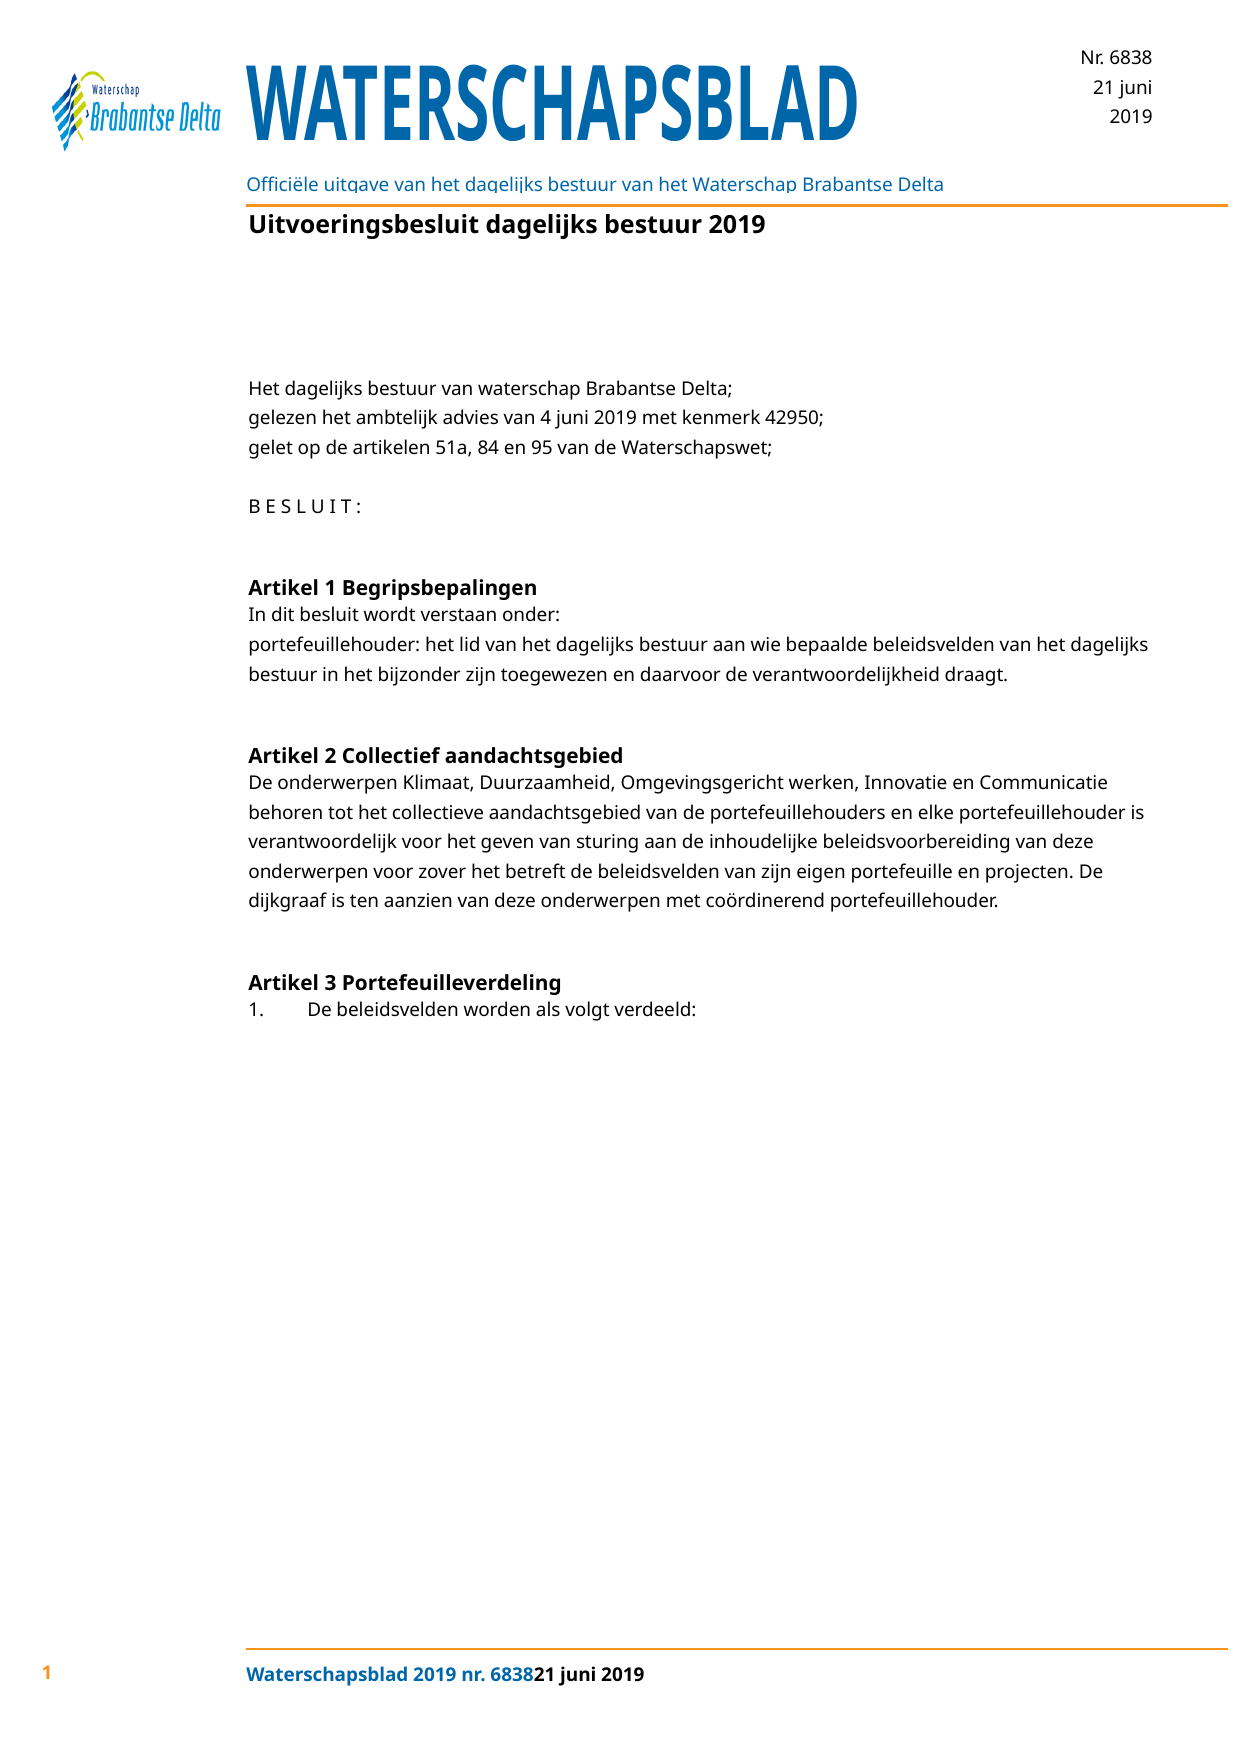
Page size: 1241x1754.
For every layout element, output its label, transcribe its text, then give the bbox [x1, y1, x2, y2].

text Artikel 1 Begripsbepalingen [248, 573, 1152, 602]
text gelet op de artikelen 51a, 84 en 95 van de Waterschapswet; [248, 434, 1152, 460]
text Het dagelijks bestuur van waterschap Brabantse Delta; [248, 375, 1152, 401]
text gelezen het ambtelijk advies van 4 juni 2019 met kenmerk 42950; [248, 404, 1152, 430]
text In dit besluit wordt verstaan onder: [248, 602, 1152, 627]
text Uitvoeringsbesluit dagelijks bestuur 2019 [248, 207, 1152, 241]
picture [41, 47, 231, 172]
text portefeuillehouder: het lid van het dagelijks bestuur aan wie bepaalde beleidsvelden van het dagelijks bestuur in het bijzonder zijn toegewezen en daarvoor de verantwoordelijkheid draagt. [248, 631, 1152, 687]
list De beleidsvelden worden als volgt verdeeld: [248, 996, 1152, 1022]
text B E S L U I T : [248, 493, 1152, 519]
text Artikel 3 Portefeuilleverdeling [248, 968, 1152, 996]
text De onderwerpen Klimaat, Duurzaamheid, Omgevingsgericht werken, Innovatie en Communicatie behoren tot het collectieve aandachtsgebied van de portefeuillehouders en elke portefeuillehouder is verantwoordelijk voor het geven van sturing aan de inhoudelijke beleidsvoorbereiding van deze onderwerpen voor zover het betreft de beleidsvelden van zijn eigen portefeuille en projecten. De dijkgraaf is ten aanzien van deze onderwerpen met coördinerend portefeuillehouder. [248, 769, 1152, 913]
text Artikel 2 Collectief aandachtsgebied [248, 741, 1152, 769]
